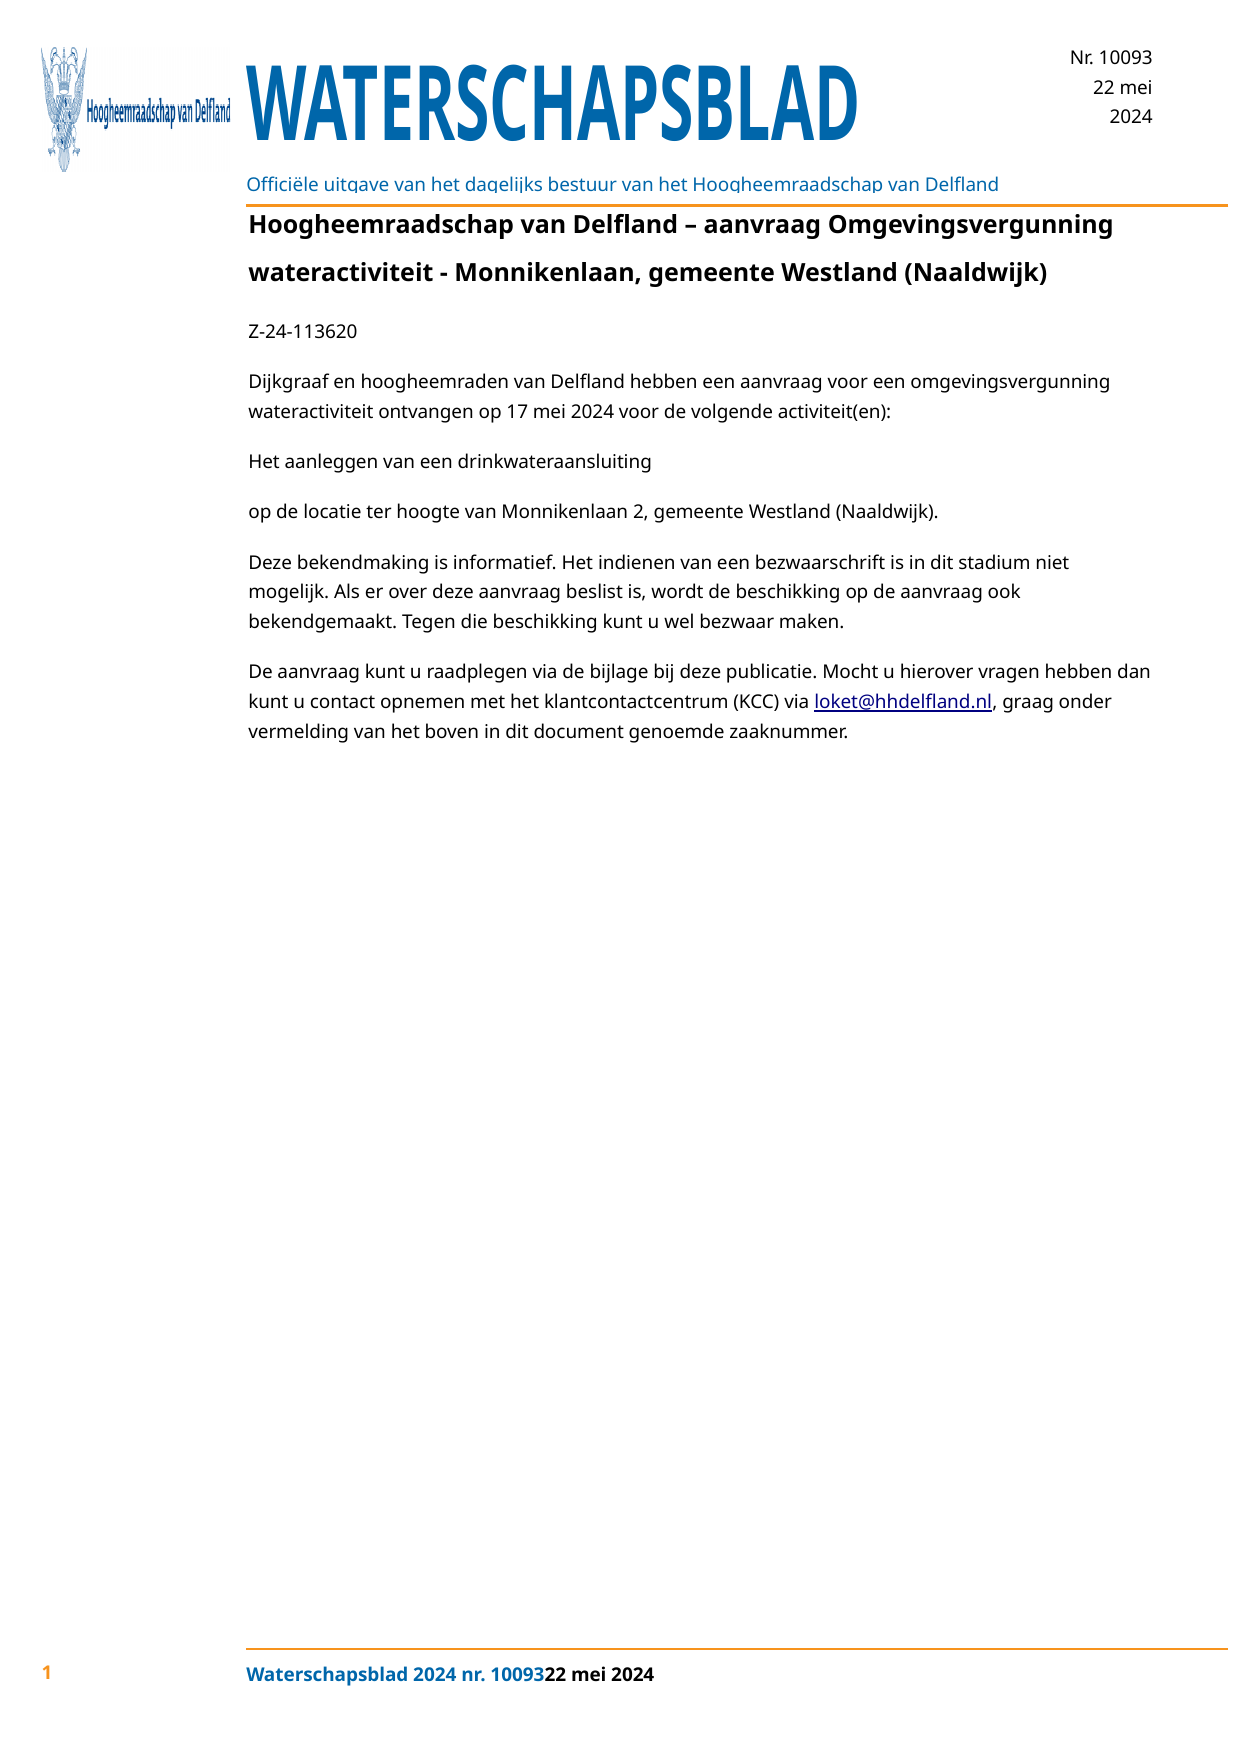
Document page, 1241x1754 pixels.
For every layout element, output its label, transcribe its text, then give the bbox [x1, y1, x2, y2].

text Z-24-113620 [248, 318, 1152, 344]
text Hoogheemraadschap van Delfland – aanvraag Omgevingsvergunning wateractiviteit - Monnikenlaan, gemeente Westland (Naaldwijk) [248, 207, 1152, 288]
text Dijkgraaf en hoogheemraden van Delfland hebben een aanvraag voor een omgevingsvergunning wateractiviteit ontvangen op 17 mei 2024 voor de volgende activiteit(en): [248, 368, 1152, 424]
text Deze bekendmaking is informatief. Het indienen van een bezwaarschrift is in dit stadium niet mogelijk. Als er over deze aanvraag beslist is, wordt de beschikking op de aanvraag ook bekendgemaakt. Tegen die beschikking kunt u wel bezwaar maken. [248, 549, 1152, 634]
text De aanvraag kunt u raadplegen via de bijlage bij deze publicatie. Mocht u hierover vragen hebben dan kunt u contact opnemen met het klantcontactcentrum (KCC) via loket@hhdelfland.nl, graag onder vermelding van het boven in dit document genoemde zaaknummer. [248, 659, 1152, 744]
text op de locatie ter hoogte van Monnikenlaan 2, gemeente Westland (Naaldwijk). [248, 499, 1152, 524]
text Het aanleggen van een drinkwateraansluiting [248, 448, 1152, 474]
picture [41, 47, 231, 172]
